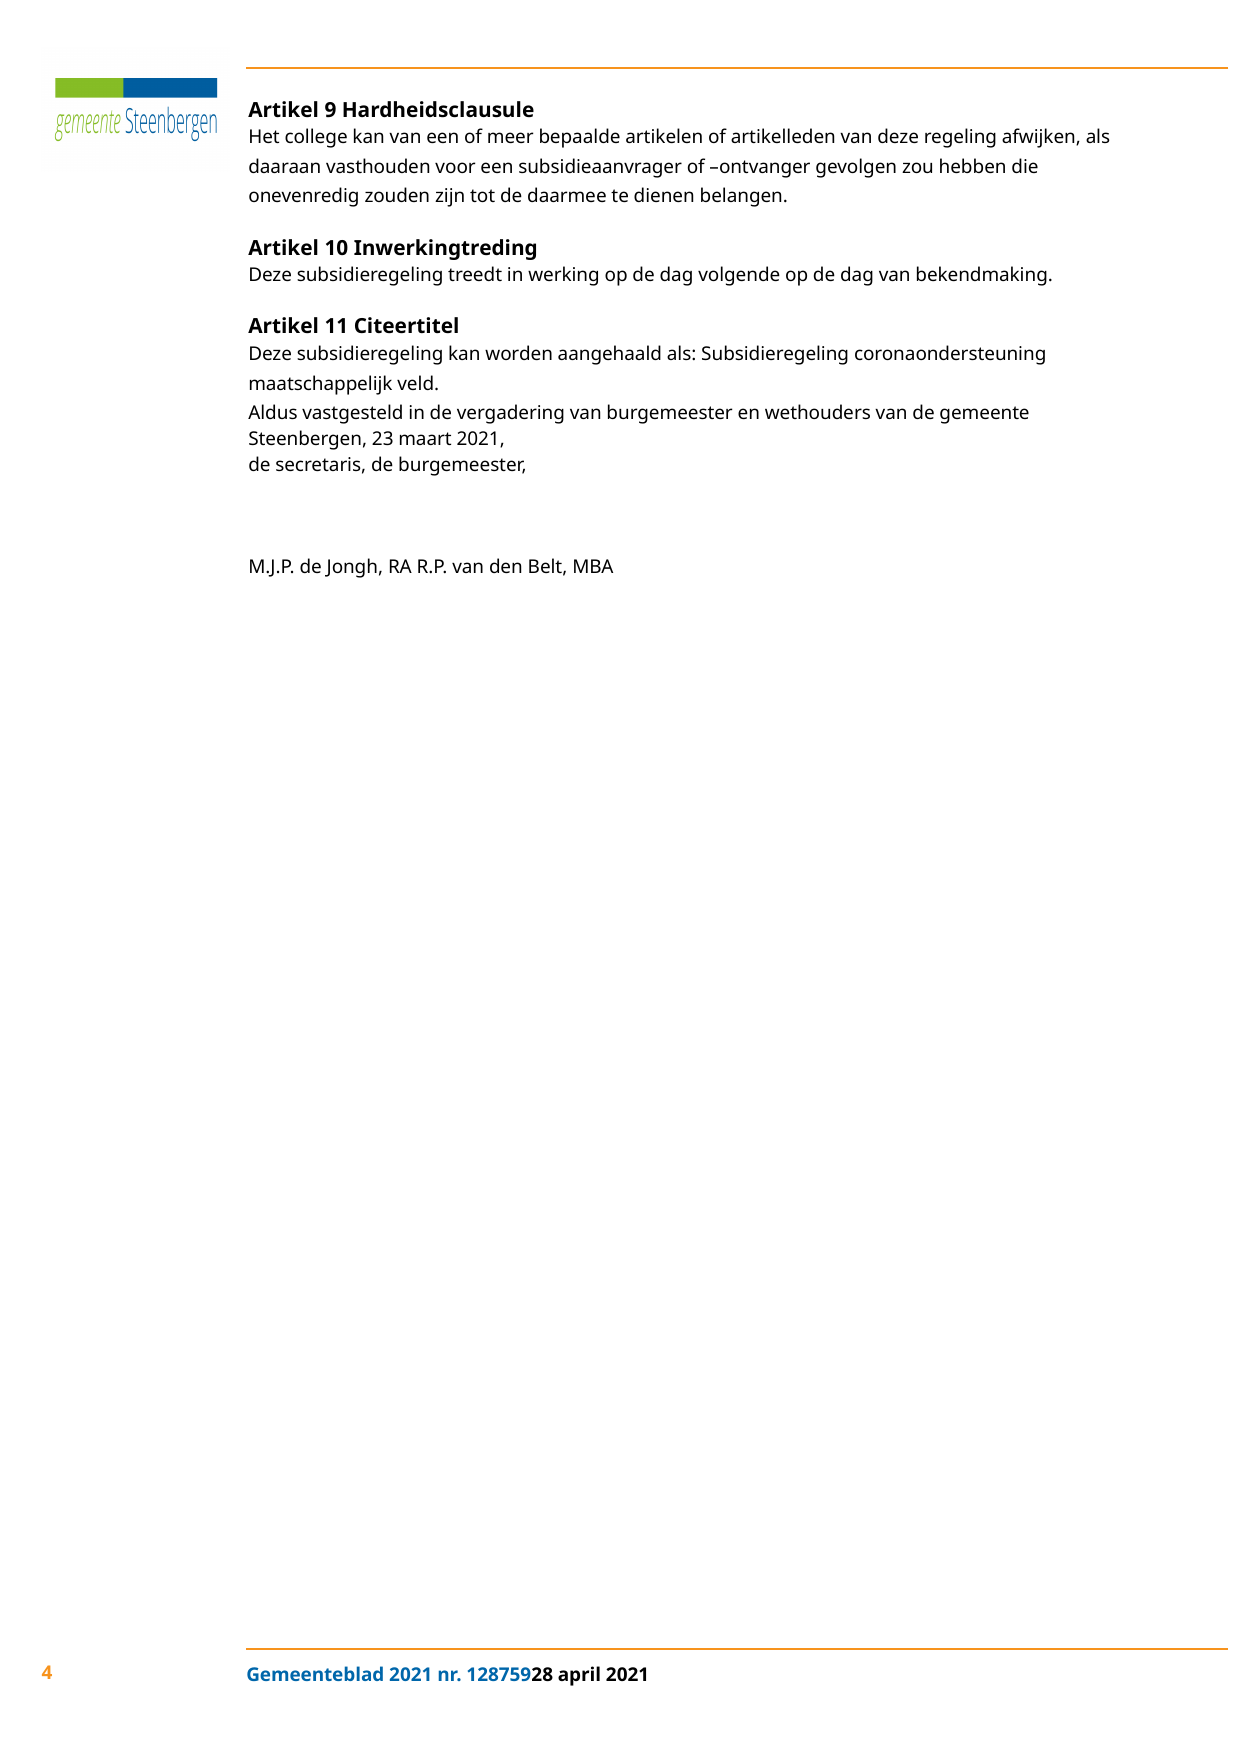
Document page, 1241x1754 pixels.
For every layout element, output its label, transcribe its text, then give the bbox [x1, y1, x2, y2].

text de secretaris, de burgemeester, [248, 451, 1152, 476]
text Artikel 10 Inwerkingtreding [248, 233, 1152, 261]
text M.J.P. de Jongh, RA R.P. van den Belt, MBA [248, 554, 1152, 579]
text Deze subsidieregeling treedt in werking op de dag volgende op de dag van bekendmaking. [248, 261, 1152, 287]
text Artikel 11 Citeertitel [248, 312, 1152, 340]
text Deze subsidieregeling kan worden aangehaald als: Subsidieregeling coronaondersteuning maatschappelijk veld. [248, 340, 1152, 395]
picture [41, 47, 231, 172]
text Aldus vastgesteld in de vergadering van burgemeester en wethouders van de gemeente Steenbergen, 23 maart 2021, [248, 399, 1152, 451]
text Artikel 9 Hardheidsclausule [248, 95, 1152, 123]
text Het college kan van een of meer bepaalde artikelen of artikelleden van deze regeling afwijken, als daaraan vasthouden voor een subsidieaanvrager of –ontvanger gevolgen zou hebben die onevenredig zouden zijn tot de daarmee te dienen belangen. [248, 123, 1152, 208]
